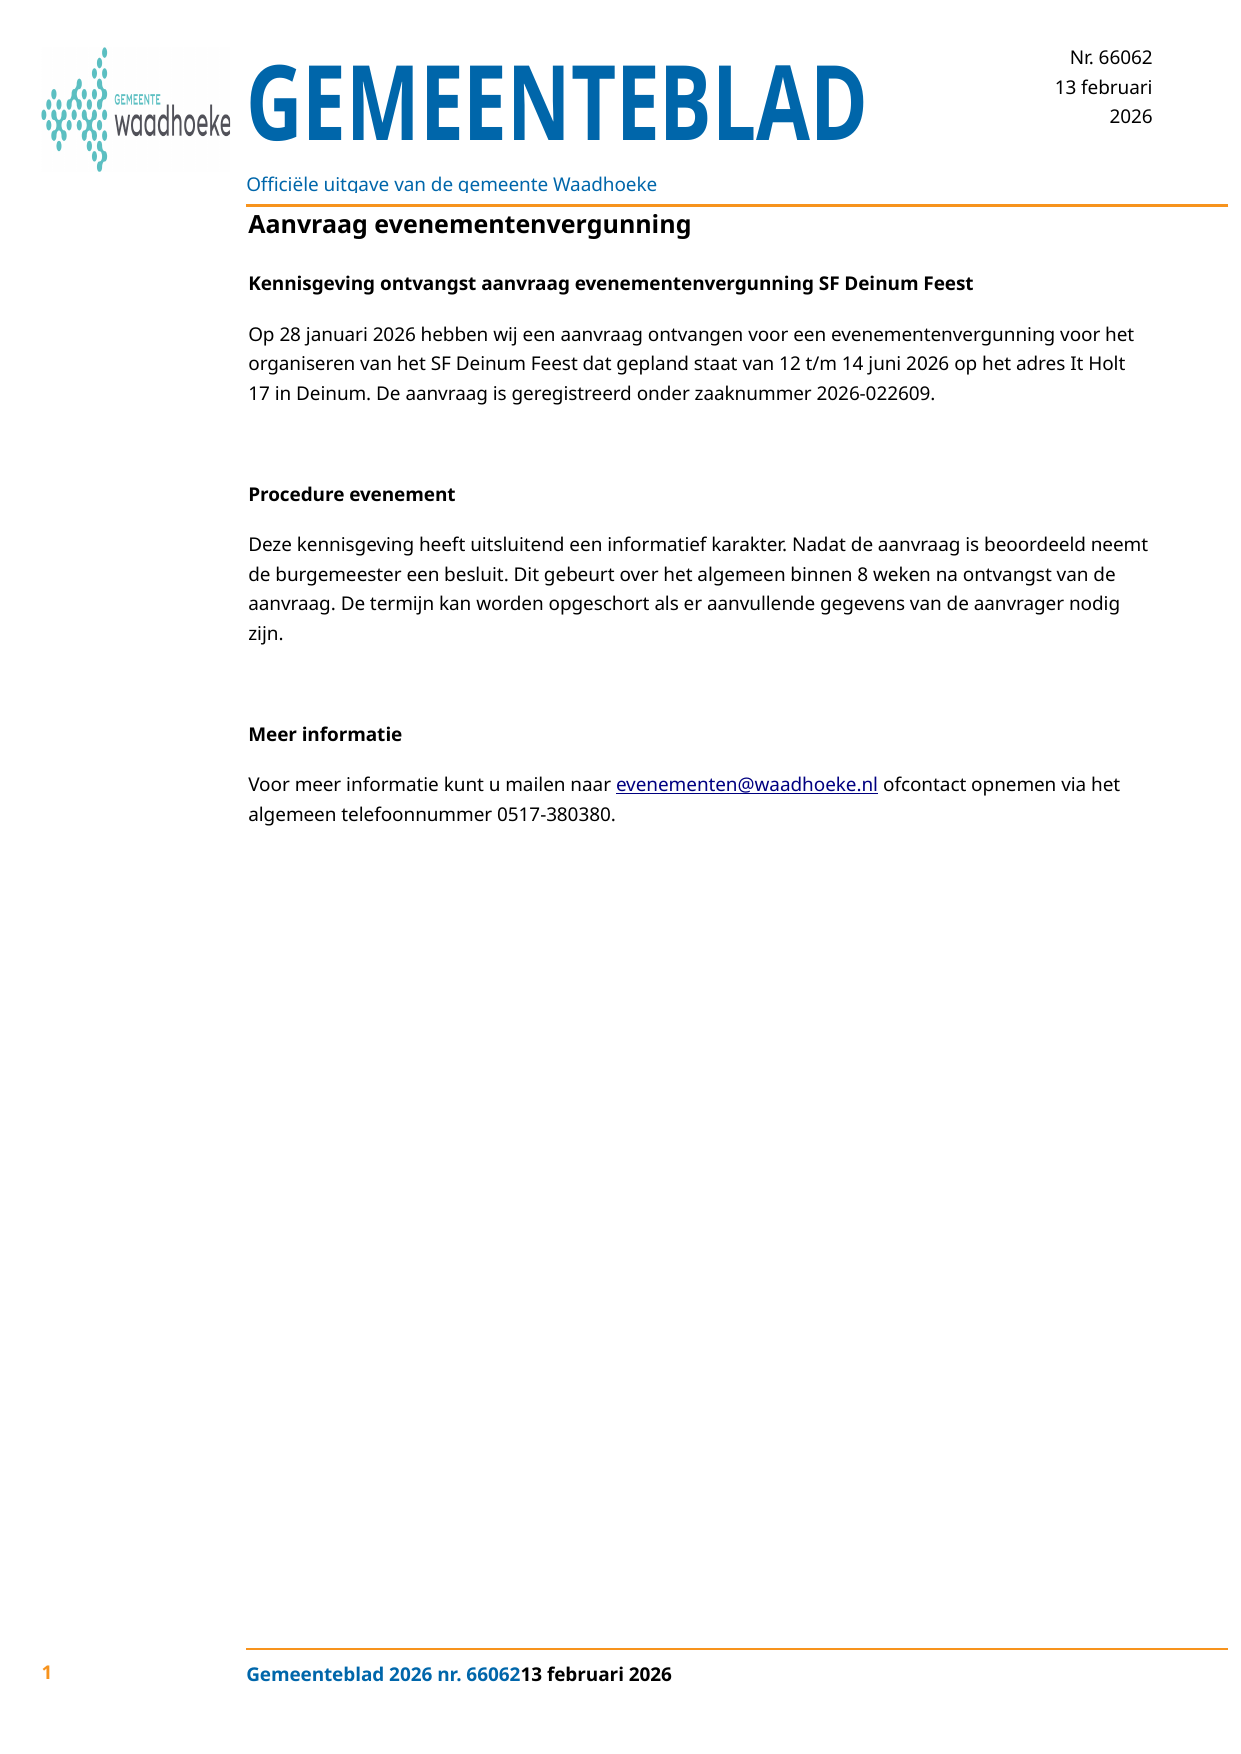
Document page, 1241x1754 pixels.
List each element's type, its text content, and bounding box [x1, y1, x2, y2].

text Deze kennisgeving heeft uitsluitend een informatief karakter. Nadat de aanvraag is beoordeeld neemt de burgemeester een besluit. Dit gebeurt over het algemeen binnen 8 weken na ontvangst van de aanvraag. De termijn kan worden opgeschort als er aanvullende gegevens van de aanvrager nodig zijn. [248, 531, 1152, 646]
text Kennisgeving ontvangst aanvraag evenementenvergunning SF Deinum Feest [248, 270, 1152, 296]
text Op 28 januari 2026 hebben wij een aanvraag ontvangen voor een evenementenvergunning voor het organiseren van het SF Deinum Feest dat gepland staat van 12 t/m 14 juni 2026 op het adres It Holt 17 in Deinum. De aanvraag is geregistreerd onder zaaknummer 2026-022609. [248, 321, 1152, 406]
text Meer informatie [248, 721, 1152, 746]
picture [41, 47, 231, 172]
text Aanvraag evenementenvergunning [248, 207, 1152, 241]
text Procedure evenement [248, 481, 1152, 506]
text Voor meer informatie kunt u mailen naar evenementen@waadhoeke.nl ofcontact opnemen via het algemeen telefoonnummer 0517-380380. [248, 771, 1152, 826]
